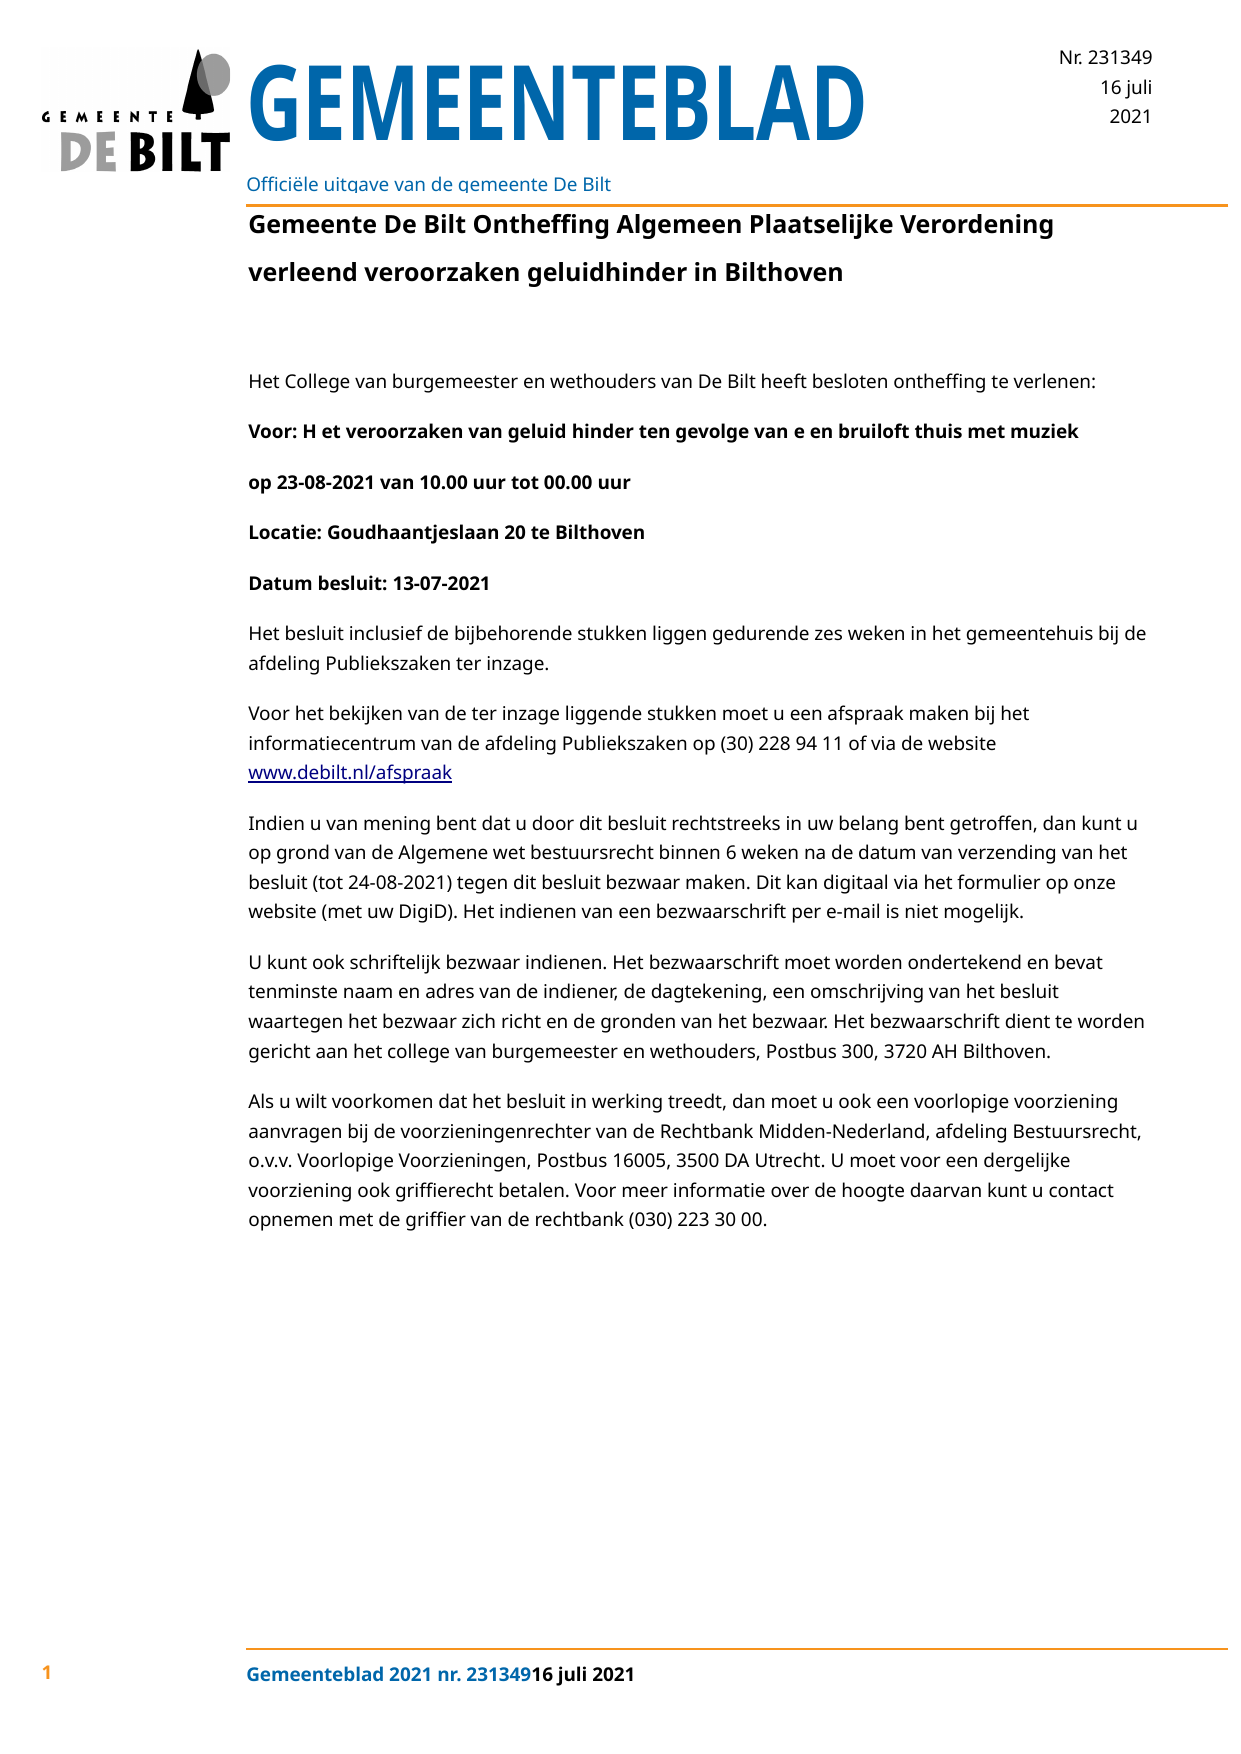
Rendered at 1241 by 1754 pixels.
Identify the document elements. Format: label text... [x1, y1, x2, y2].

text Gemeente De Bilt Ontheffing Algemeen Plaatselijke Verordening verleend veroorzaken geluidhinder in Bilthoven [248, 207, 1152, 288]
text Het College van burgemeester en wethouders van De Bilt heeft besloten ontheffing te verlenen: [248, 368, 1152, 394]
text op 23-08-2021 van 10.00 uur tot 00.00 uur [248, 469, 1152, 495]
text Indien u van mening bent dat u door dit besluit rechtstreeks in uw belang bent getroffen, dan kunt u op grond van de Algemene wet bestuursrecht binnen 6 weken na de datum van verzending van het besluit (tot 24-08-2021) tegen dit besluit bezwaar maken. Dit kan digitaal via het formulier op onze website (met uw DigiD). Het indienen van een bezwaarschrift per e-mail is niet mogelijk. [248, 810, 1152, 924]
text Voor het bekijken van de ter inzage liggende stukken moet u een afspraak maken bij het informatiecentrum van de afdeling Publiekszaken op (30) 228 94 11 of via de website www.debilt.nl/afspraak [248, 700, 1152, 785]
text Als u wilt voorkomen dat het besluit in werking treedt, dan moet u ook een voorlopige voorziening aanvragen bij de voorzieningenrechter van de Rechtbank Midden-Nederland, afdeling Bestuursrecht, o.v.v. Voorlopige Voorzieningen, Postbus 16005, 3500 DA Utrecht. U moet voor een dergelijke voorziening ook griffierecht betalen. Voor meer informatie over de hoogte daarvan kunt u contact opnemen met de griffier van de rechtbank (030) 223 30 00. [248, 1088, 1152, 1232]
text Locatie: Goudhaantjeslaan 20 te Bilthoven [248, 519, 1152, 545]
text U kunt ook schriftelijk bezwaar indienen. Het bezwaarschrift moet worden ondertekend en bevat tenminste naam en adres van de indiener, de dagtekening, een omschrijving van het besluit waartegen het bezwaar zich richt en de gronden van het bezwaar. Het bezwaarschrift dient te worden gericht aan het college van burgemeester en wethouders, Postbus 300, 3720 AH Bilthoven. [248, 949, 1152, 1064]
text Het besluit inclusief de bijbehorende stukken liggen gedurende zes weken in het gemeentehuis bij de afdeling Publiekszaken ter inzage. [248, 620, 1152, 676]
picture [41, 47, 231, 172]
text Datum besluit: 13-07-2021 [248, 570, 1152, 596]
text Voor: H et veroorzaken van geluid hinder ten gevolge van e en bruiloft thuis met muziek [248, 419, 1152, 444]
